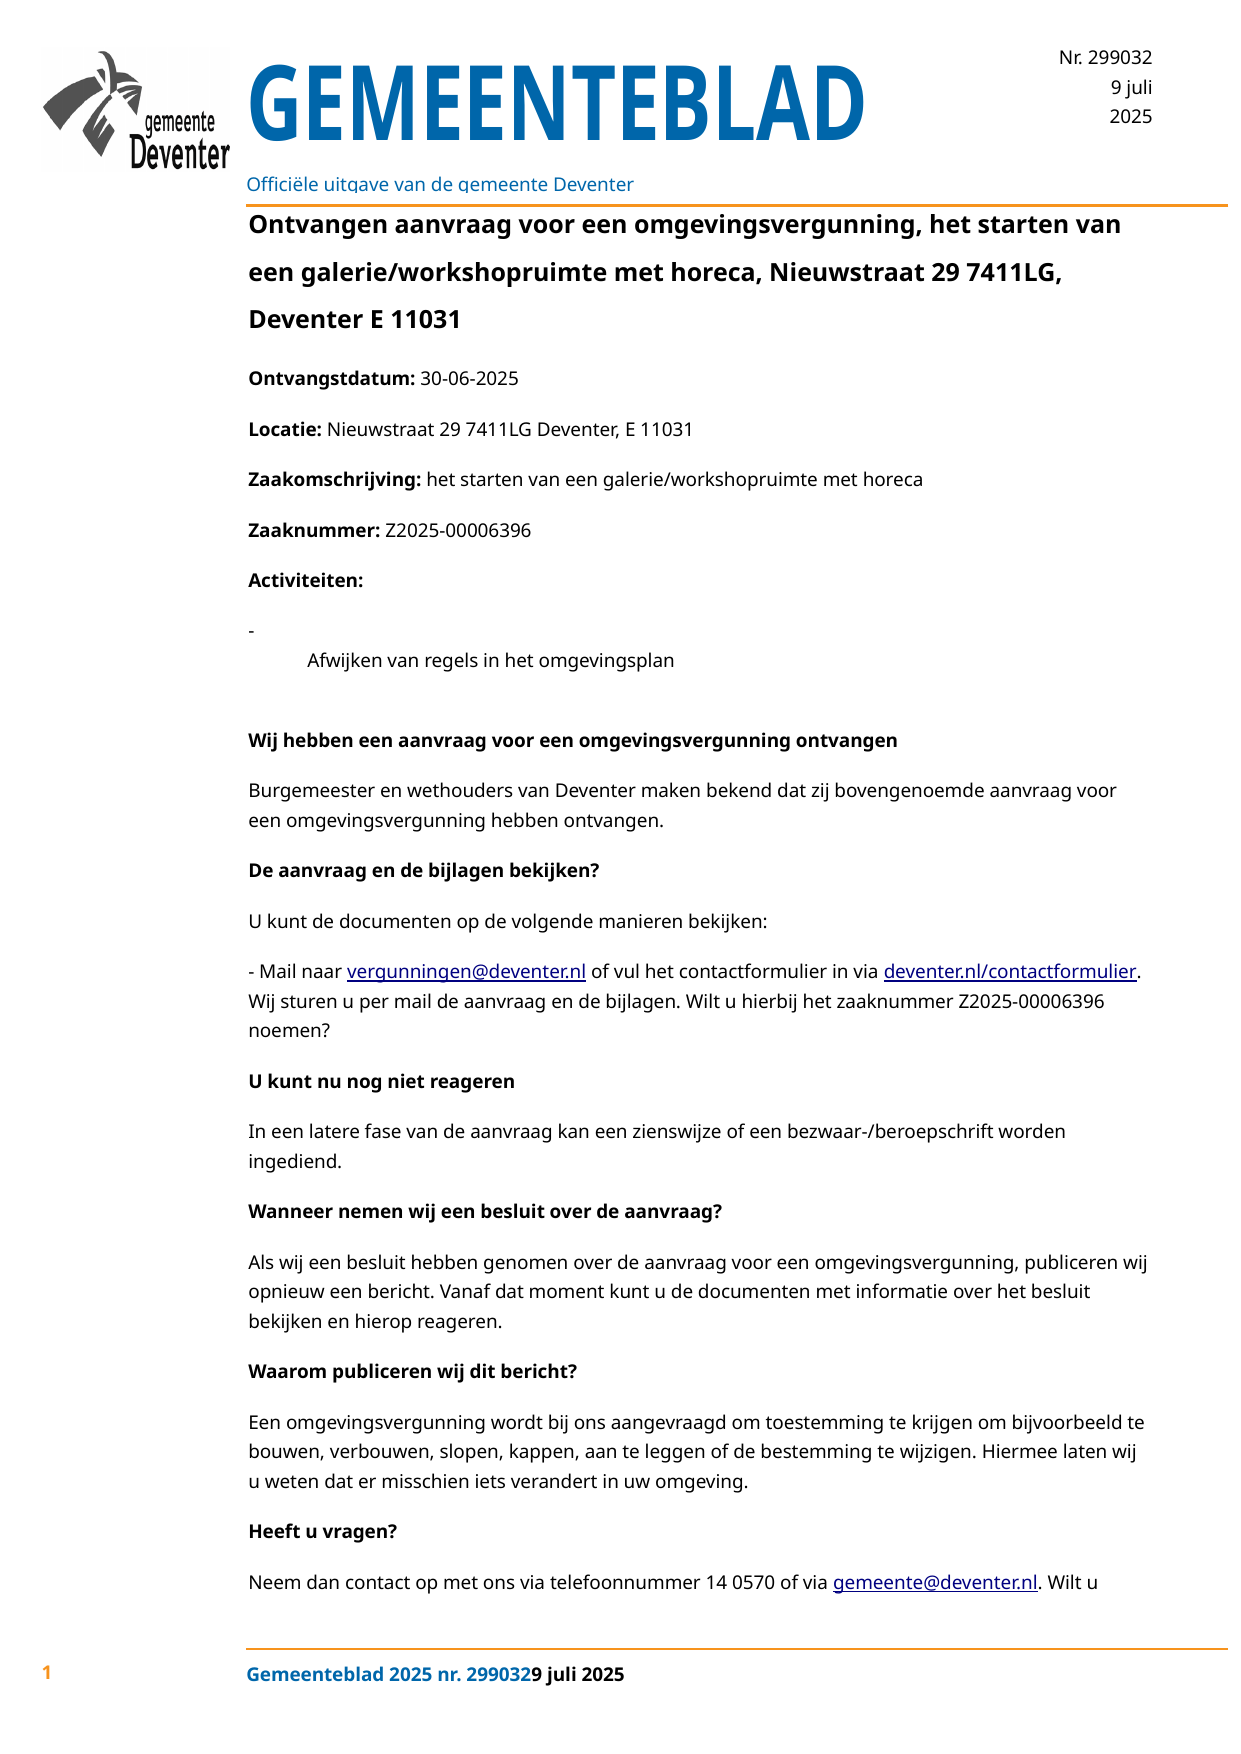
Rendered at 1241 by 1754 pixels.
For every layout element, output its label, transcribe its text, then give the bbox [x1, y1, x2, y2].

text U kunt de documenten op de volgende manieren bekijken: [248, 908, 1152, 934]
picture [41, 47, 231, 172]
text Zaaknummer: Z2025-00006396 [248, 517, 1152, 542]
text Een omgevingsvergunning wordt bij ons aangevraagd om toestemming te krijgen om bijvoorbeeld te bouwen, verbouwen, slopen, kappen, aan te leggen of de bestemming te wijzigen. Hiermee laten wij u weten dat er misschien iets verandert in uw omgeving. [248, 1409, 1152, 1494]
text Locatie: Nieuwstraat 29 7411LG Deventer, E 11031 [248, 416, 1152, 442]
text Waarom publiceren wij dit bericht? [248, 1358, 1152, 1384]
text Ontvangstdatum: 30-06-2025 [248, 366, 1152, 391]
text Zaakomschrijving: het starten van een galerie/workshopruimte met horeca [248, 466, 1152, 492]
text Wij hebben een aanvraag voor een omgevingsvergunning ontvangen [248, 727, 1152, 753]
text U kunt nu nog niet reageren [248, 1068, 1152, 1094]
text Activiteiten: [248, 567, 1152, 593]
list Afwijken van regels in het omgevingsplan [248, 647, 1152, 673]
text Neem dan contact op met ons via telefoonnummer 14 0570 of via gemeente@deventer.nl. Wilt u [248, 1569, 1152, 1594]
text De aanvraag en de bijlagen bekijken? [248, 858, 1152, 883]
text Als wij een besluit hebben genomen over de aanvraag voor een omgevingsvergunning, publiceren wij opnieuw een bericht. Vanaf dat moment kunt u de documenten met informatie over het besluit bekijken en hierop reageren. [248, 1249, 1152, 1334]
text In een latere fase van de aanvraag kan een zienswijze of een bezwaar-/beroepschrift worden ingediend. [248, 1118, 1152, 1174]
text - Mail naar vergunningen@deventer.nl of vul het contactformulier in via deventer.nl/contactformulier. Wij sturen u per mail de aanvraag en de bijlagen. Wilt u hierbij het zaaknummer Z2025-00006396 noemen? [248, 958, 1152, 1043]
text Heeft u vragen? [248, 1518, 1152, 1544]
text Burgemeester en wethouders van Deventer maken bekend dat zij bovengenoemde aanvraag voor een omgevingsvergunning hebben ontvangen. [248, 778, 1152, 833]
text Wanneer nemen wij een besluit over de aanvraag? [248, 1198, 1152, 1224]
text Ontvangen aanvraag voor een omgevingsvergunning, het starten van een galerie/workshopruimte met horeca, Nieuwstraat 29 7411LG, Deventer E 11031 [248, 207, 1152, 336]
